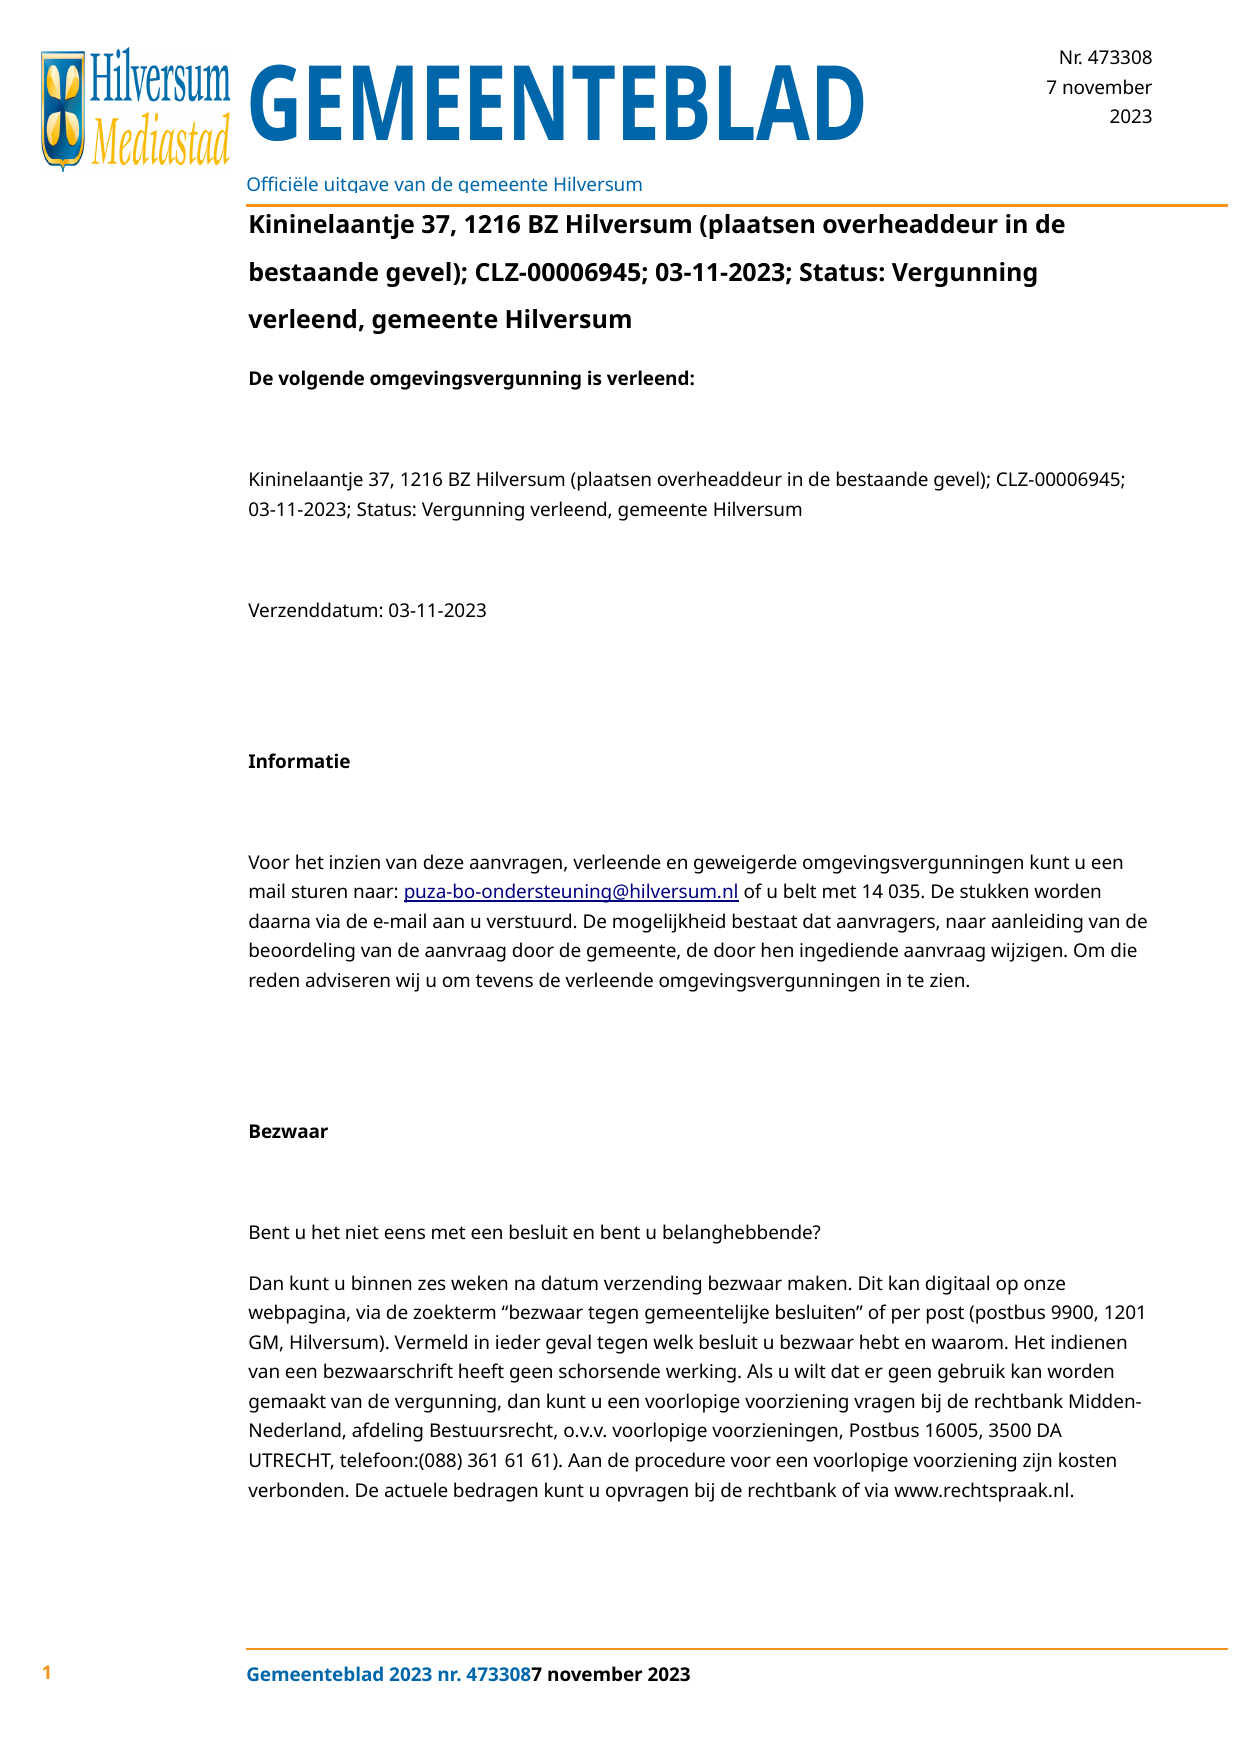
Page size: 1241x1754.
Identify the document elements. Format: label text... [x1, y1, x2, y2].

text Bezwaar [248, 1118, 1152, 1144]
text Kininelaantje 37, 1216 BZ Hilversum (plaatsen overheaddeur in de bestaande gevel); CLZ-00006945; 03-11-2023; Status: Vergunning verleend, gemeente Hilversum [248, 207, 1152, 336]
text Informatie [248, 748, 1152, 774]
text Voor het inzien van deze aanvragen, verleende en geweigerde omgevingsvergunningen kunt u een mail sturen naar: puza-bo-ondersteuning@hilversum.nl of u belt met 14 035. De stukken worden daarna via de e-mail aan u verstuurd. De mogelijkheid bestaat dat aanvragers, naar aanleiding van de beoordeling van de aanvraag door de gemeente, de door hen ingediende aanvraag wijzigen. Om die reden adviseren wij u om tevens de verleende omgevingsvergunningen in te zien. [248, 849, 1152, 993]
text Dan kunt u binnen zes weken na datum verzending bezwaar maken. Dit kan digitaal op onze webpagina, via de zoekterm “bezwaar tegen gemeentelijke besluiten” of per post (postbus 9900, 1201 GM, Hilversum). Vermeld in ieder geval tegen welk besluit u bezwaar hebt en waarom. Het indienen van een bezwaarschrift heeft geen schorsende werking. Als u wilt dat er geen gebruik kan worden gemaakt van de vergunning, dan kunt u een voorlopige voorziening vragen bij de rechtbank Midden-Nederland, afdeling Bestuursrecht, o.v.v. voorlopige voorzieningen, Postbus 16005, 3500 DA UTRECHT, telefoon:(088) 361 61 61). Aan de procedure voor een voorlopige voorziening zijn kosten verbonden. De actuele bedragen kunt u opvragen bij de rechtbank of via www.rechtspraak.nl. [248, 1270, 1152, 1502]
text Bent u het niet eens met een besluit en bent u belanghebbende? [248, 1219, 1152, 1245]
text Verzenddatum: 03-11-2023 [248, 597, 1152, 622]
picture [41, 47, 231, 172]
text De volgende omgevingsvergunning is verleend: [248, 366, 1152, 391]
text Kininelaantje 37, 1216 BZ Hilversum (plaatsen overheaddeur in de bestaande gevel); CLZ-00006945; 03-11-2023; Status: Vergunning verleend, gemeente Hilversum [248, 466, 1152, 522]
